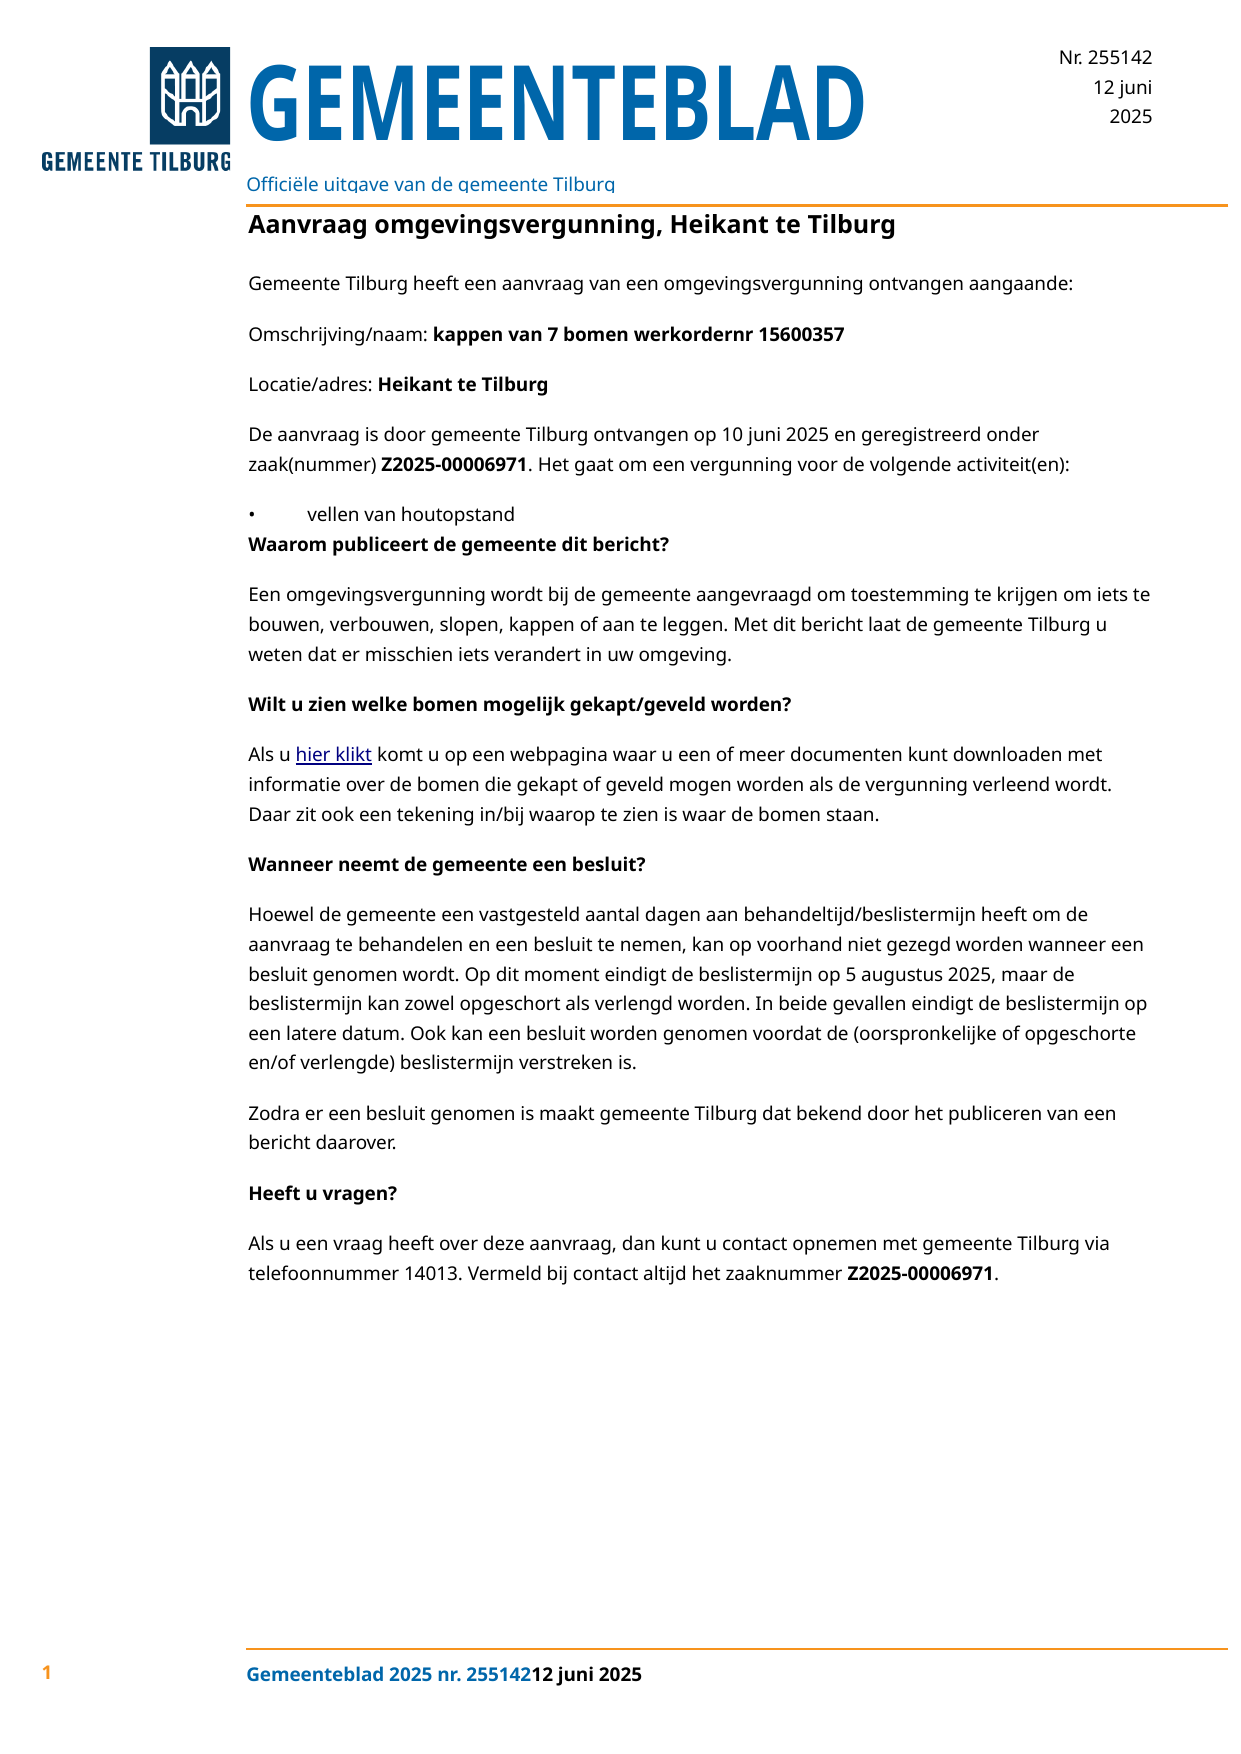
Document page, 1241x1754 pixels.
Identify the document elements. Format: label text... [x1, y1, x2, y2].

text Zodra er een besluit genomen is maakt gemeente Tilburg dat bekend door het publiceren van een bericht daarover. [248, 1100, 1152, 1155]
text De aanvraag is door gemeente Tilburg ontvangen op 10 juni 2025 en geregistreerd onder zaak(nummer) Z2025-00006971. Het gaat om een vergunning voor de volgende activiteit(en): [248, 422, 1152, 477]
text Aanvraag omgevingsvergunning, Heikant te Tilburg [248, 207, 1152, 241]
text Waarom publiceert de gemeente dit bericht? [248, 531, 1152, 557]
text Locatie/adres: Heikant te Tilburg [248, 371, 1152, 397]
text Wilt u zien welke bomen mogelijk gekapt/geveld worden? [248, 691, 1152, 717]
text Gemeente Tilburg heeft een aanvraag van een omgevingsvergunning ontvangen aangaande: [248, 270, 1152, 296]
text Een omgevingsvergunning wordt bij de gemeente aangevraagd om toestemming te krijgen om iets te bouwen, verbouwen, slopen, kappen of aan te leggen. Met dit bericht laat de gemeente Tilburg u weten dat er misschien iets verandert in uw omgeving. [248, 582, 1152, 666]
text Omschrijving/naam: kappen van 7 bomen werkordernr 15600357 [248, 321, 1152, 346]
text Als u hier klikt komt u op een webpagina waar u een of meer documenten kunt downloaden met informatie over de bomen die gekapt of geveld mogen worden als de vergunning verleend wordt. Daar zit ook een tekening in/bij waarop te zien is waar de bomen staan. [248, 742, 1152, 826]
list vellen van houtopstand [248, 502, 1152, 527]
text Als u een vraag heeft over deze aanvraag, dan kunt u contact opnemen met gemeente Tilburg via telefoonnummer 14013. Vermeld bij contact altijd het zaaknummer Z2025-00006971. [248, 1230, 1152, 1286]
text Heeft u vragen? [248, 1180, 1152, 1206]
text Hoewel de gemeente een vastgesteld aantal dagen aan behandeltijd/beslistermijn heeft om de aanvraag te behandelen en een besluit te nemen, kan op voorhand niet gezegd worden wanneer een besluit genomen wordt. Op dit moment eindigt de beslistermijn op 5 augustus 2025, maar de beslistermijn kan zowel opgeschort als verlengd worden. In beide gevallen eindigt de beslistermijn op een latere datum. Ook kan een besluit worden genomen voordat de (oorspronkelijke of opgeschorte en/of verlengde) beslistermijn verstreken is. [248, 902, 1152, 1075]
picture [41, 47, 231, 172]
text Wanneer neemt de gemeente een besluit? [248, 851, 1152, 877]
